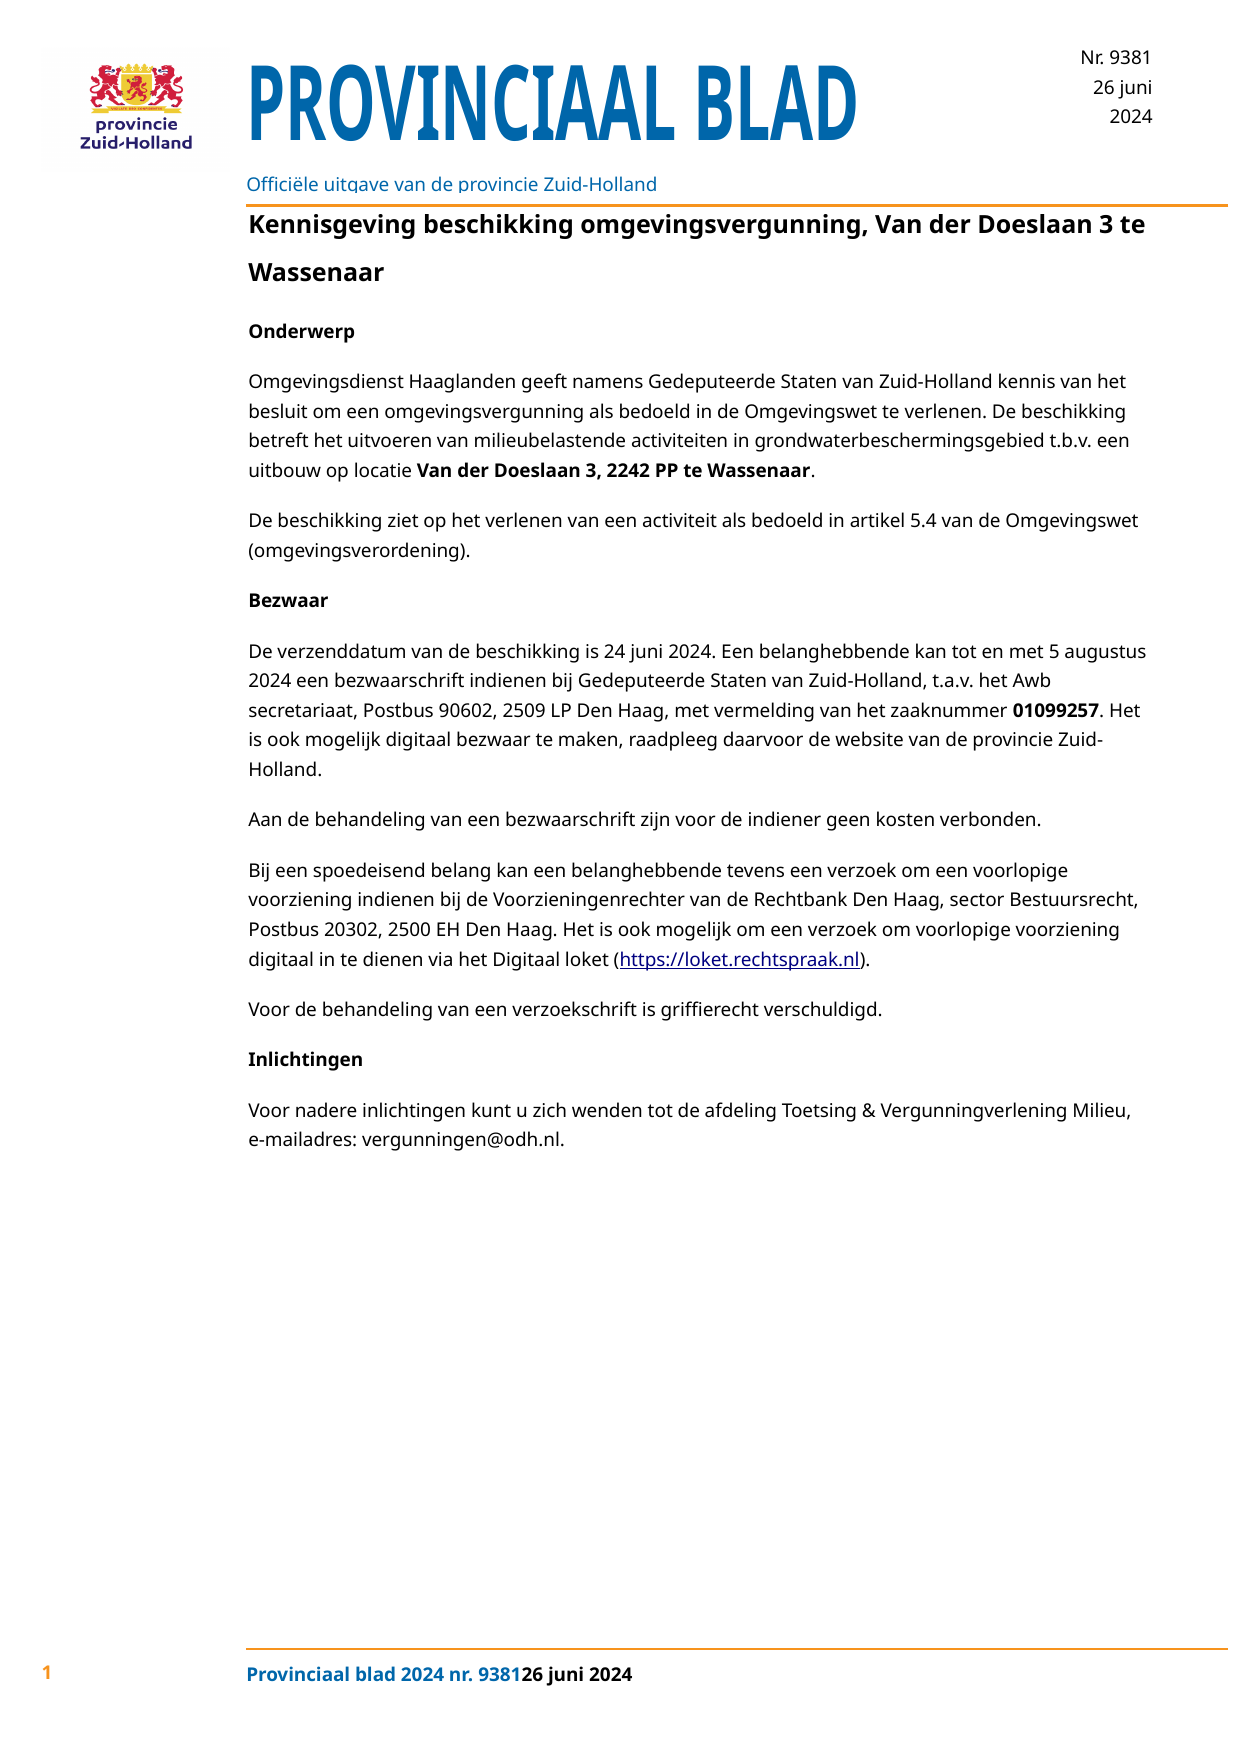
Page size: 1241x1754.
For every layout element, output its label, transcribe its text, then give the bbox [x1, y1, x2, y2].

text Voor de behandeling van een verzoekschrift is griffierecht verschuldigd. [248, 996, 1152, 1022]
text De beschikking ziet op het verlenen van een activiteit als bedoeld in artikel 5.4 van de Omgevingswet (omgevingsverordening). [248, 507, 1152, 563]
text Bezwaar [248, 587, 1152, 613]
text Kennisgeving beschikking omgevingsvergunning, Van der Doeslaan 3 te Wassenaar [248, 207, 1152, 288]
text De verzenddatum van de beschikking is 24 juni 2024. Een belanghebbende kan tot en met 5 augustus 2024 een bezwaarschrift indienen bij Gedeputeerde Staten van Zuid-Holland, t.a.v. het Awb secretariaat, Postbus 90602, 2509 LP Den Haag, met vermelding van het zaaknummer 01099257. Het is ook mogelijk digitaal bezwaar te maken, raadpleeg daarvoor de website van de provincie Zuid-Holland. [248, 638, 1152, 782]
picture [41, 47, 231, 172]
text Voor nadere inlichtingen kunt u zich wenden tot de afdeling Toetsing & Vergunningverlening Milieu, e-mailadres: vergunningen@odh.nl. [248, 1097, 1152, 1152]
text Aan de behandeling van een bezwaarschrift zijn voor de indiener geen kosten verbonden. [248, 807, 1152, 832]
text Inlichtingen [248, 1047, 1152, 1072]
text Bij een spoedeisend belang kan een belanghebbende tevens een verzoek om een voorlopige voorziening indienen bij de Voorzieningenrechter van de Rechtbank Den Haag, sector Bestuursrecht, Postbus 20302, 2500 EH Den Haag. Het is ook mogelijk om een verzoek om voorlopige voorziening digitaal in te dienen via het Digitaal loket (https://loket.rechtspraak.nl). [248, 857, 1152, 972]
text Onderwerp [248, 318, 1152, 344]
text Omgevingsdienst Haaglanden geeft namens Gedeputeerde Staten van Zuid-Holland kennis van het besluit om een omgevingsvergunning als bedoeld in de Omgevingswet te verlenen. De beschikking betreft het uitvoeren van milieubelastende activiteiten in grondwaterbeschermingsgebied t.b.v. een uitbouw op locatie Van der Doeslaan 3, 2242 PP te Wassenaar. [248, 368, 1152, 483]
